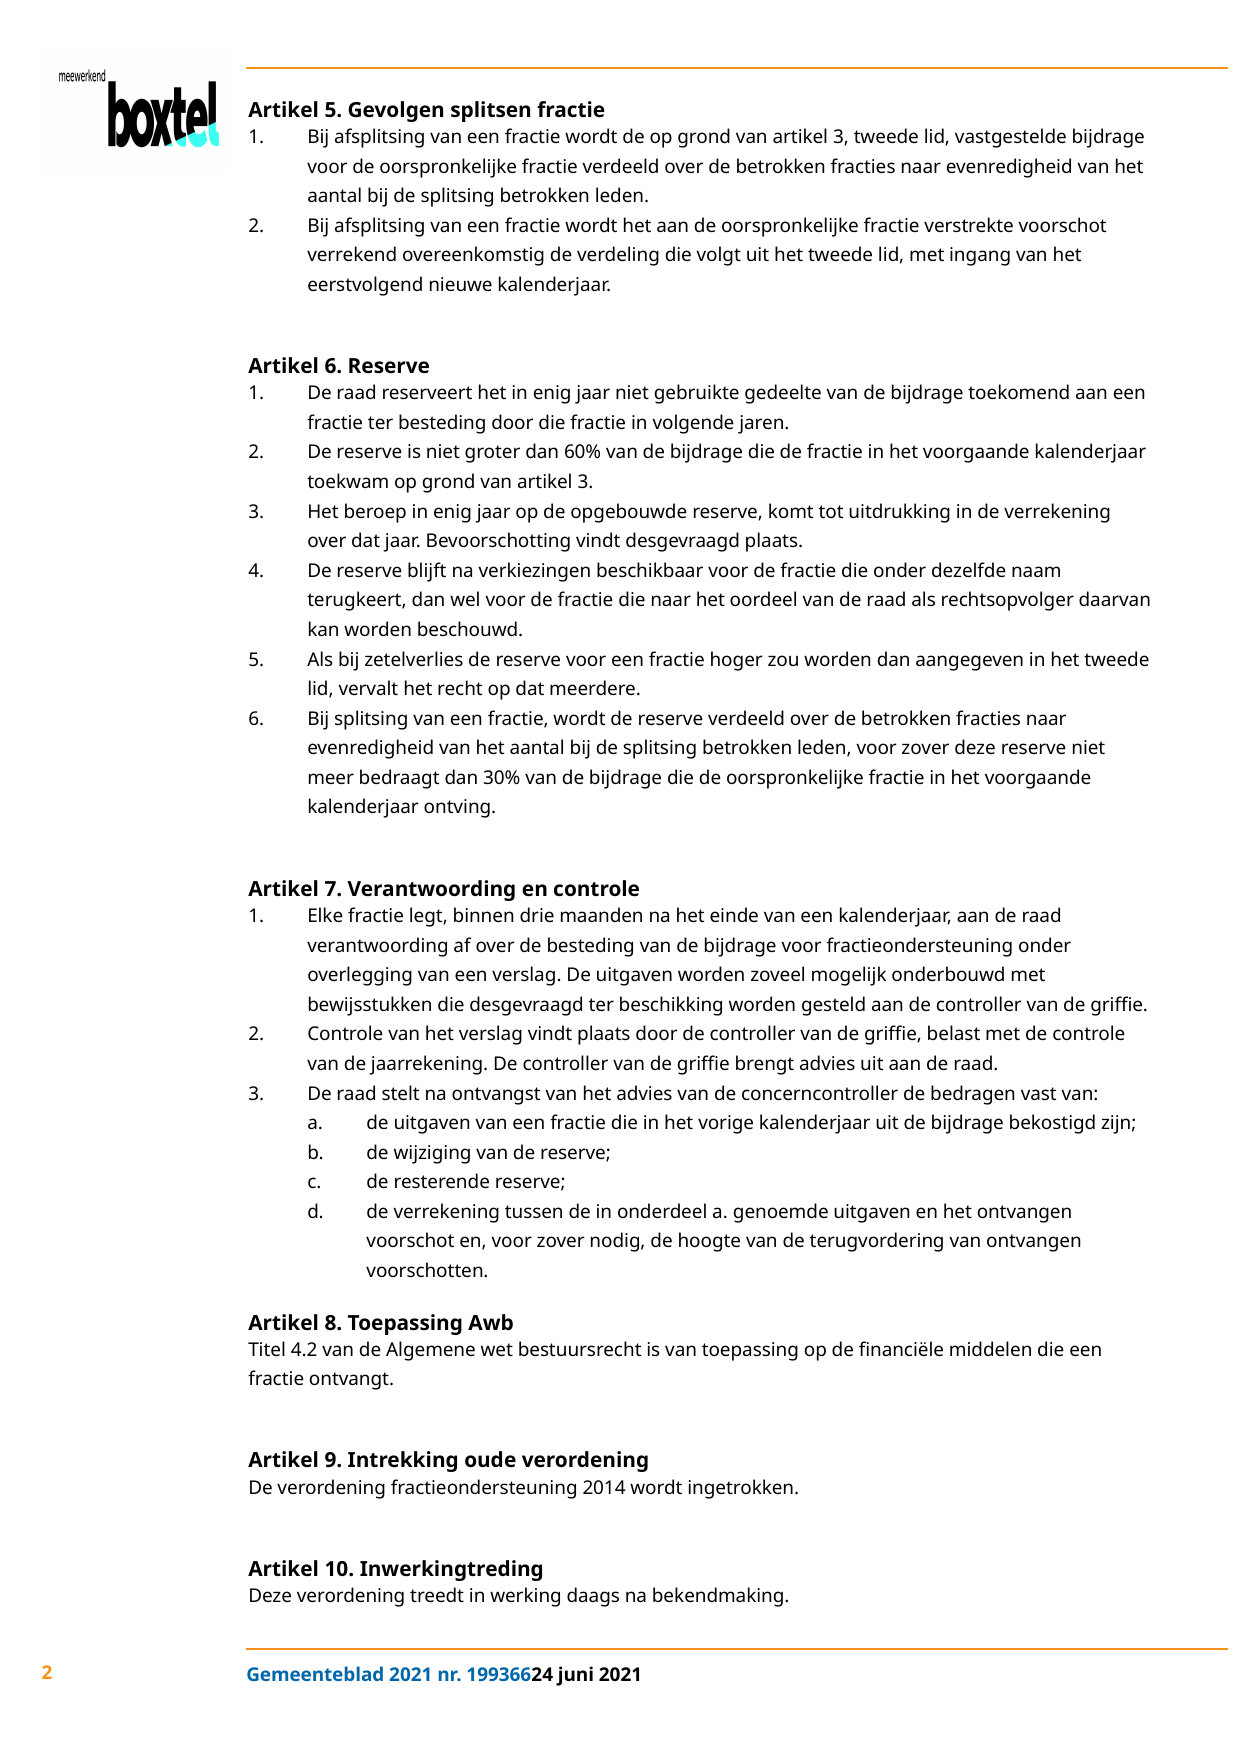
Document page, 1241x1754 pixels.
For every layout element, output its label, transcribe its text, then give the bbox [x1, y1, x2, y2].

list Het beroep in enig jaar op de opgebouwde reserve, komt tot uitdrukking in de verrekening over dat jaar. Bevoorschotting vindt desgevraagd plaats. [248, 498, 1152, 553]
list de wijziging van de reserve; [307, 1139, 1152, 1164]
list De reserve is niet groter dan 60% van de bijdrage die de fractie in het voorgaande kalenderjaar toekwam op grond van artikel 3. [248, 439, 1152, 494]
list de uitgaven van een fractie die in het vorige kalenderjaar uit de bijdrage bekostigd zijn; [307, 1109, 1152, 1135]
list de verrekening tussen de in onderdeel a. genoemde uitgaven en het ontvangen voorschot en, voor zover nodig, de hoogte van de terugvordering van ontvangen voorschotten. [307, 1198, 1152, 1283]
list Controle van het verslag vindt plaats door de controller van de griffie, belast met de controle van de jaarrekening. De controller van de griffie brengt advies uit aan de raad. [248, 1021, 1152, 1076]
list de resterende reserve; [307, 1168, 1152, 1194]
list Bij afsplitsing van een fractie wordt de op grond van artikel 3, tweede lid, vastgestelde bijdrage voor de oorspronkelijke fractie verdeeld over de betrokken fracties naar evenredigheid van het aantal bij de splitsing betrokken leden. [248, 123, 1152, 208]
text Artikel 10. Inwerkingtreding [248, 1554, 1152, 1582]
text Deze verordening treedt in werking daags na bekendmaking. [248, 1582, 1152, 1608]
text Artikel 5. Gevolgen splitsen fractie [248, 95, 1152, 123]
picture [41, 47, 231, 172]
text Artikel 9. Intrekking oude verordening [248, 1446, 1152, 1474]
list De raad reserveert het in enig jaar niet gebruikte gedeelte van de bijdrage toekomend aan een fractie ter besteding door die fractie in volgende jaren. [248, 379, 1152, 435]
text Artikel 6. Reserve [248, 351, 1152, 379]
text De verordening fractieondersteuning 2014 wordt ingetrokken. [248, 1474, 1152, 1500]
list Elke fractie legt, binnen drie maanden na het einde van een kalenderjaar, aan de raad verantwoording af over de besteding van de bijdrage voor fractieondersteuning onder overlegging van een verslag. De uitgaven worden zoveel mogelijk onderbouwd met bewijsstukken die desgevraagd ter beschikking worden gesteld aan de controller van de griffie. [248, 902, 1152, 1017]
list Bij splitsing van een fractie, wordt de reserve verdeeld over de betrokken fracties naar evenredigheid van het aantal bij de splitsing betrokken leden, voor zover deze reserve niet meer bedraagt dan 30% van de bijdrage die de oorspronkelijke fractie in het voorgaande kalenderjaar ontving. [248, 705, 1152, 819]
list Bij afsplitsing van een fractie wordt het aan de oorspronkelijke fractie verstrekte voorschot verrekend overeenkomstig de verdeling die volgt uit het tweede lid, met ingang van het eerstvolgend nieuwe kalenderjaar. [248, 212, 1152, 297]
list De raad stelt na ontvangst van het advies van de concerncontroller de bedragen vast van: [248, 1080, 1152, 1105]
list De reserve blijft na verkiezingen beschikbaar voor de fractie die onder dezelfde naam terugkeert, dan wel voor de fractie die naar het oordeel van de raad als rechtsopvolger daarvan kan worden beschouwd. [248, 557, 1152, 642]
text Artikel 8. Toepassing Awb [248, 1308, 1152, 1336]
text Titel 4.2 van de Algemene wet bestuursrecht is van toepassing op de financiële middelen die een fractie ontvangt. [248, 1336, 1152, 1391]
list Als bij zetelverlies de reserve voor een fractie hoger zou worden dan aangegeven in het tweede lid, vervalt het recht op dat meerdere. [248, 646, 1152, 701]
text Artikel 7. Verantwoording en controle [248, 874, 1152, 902]
